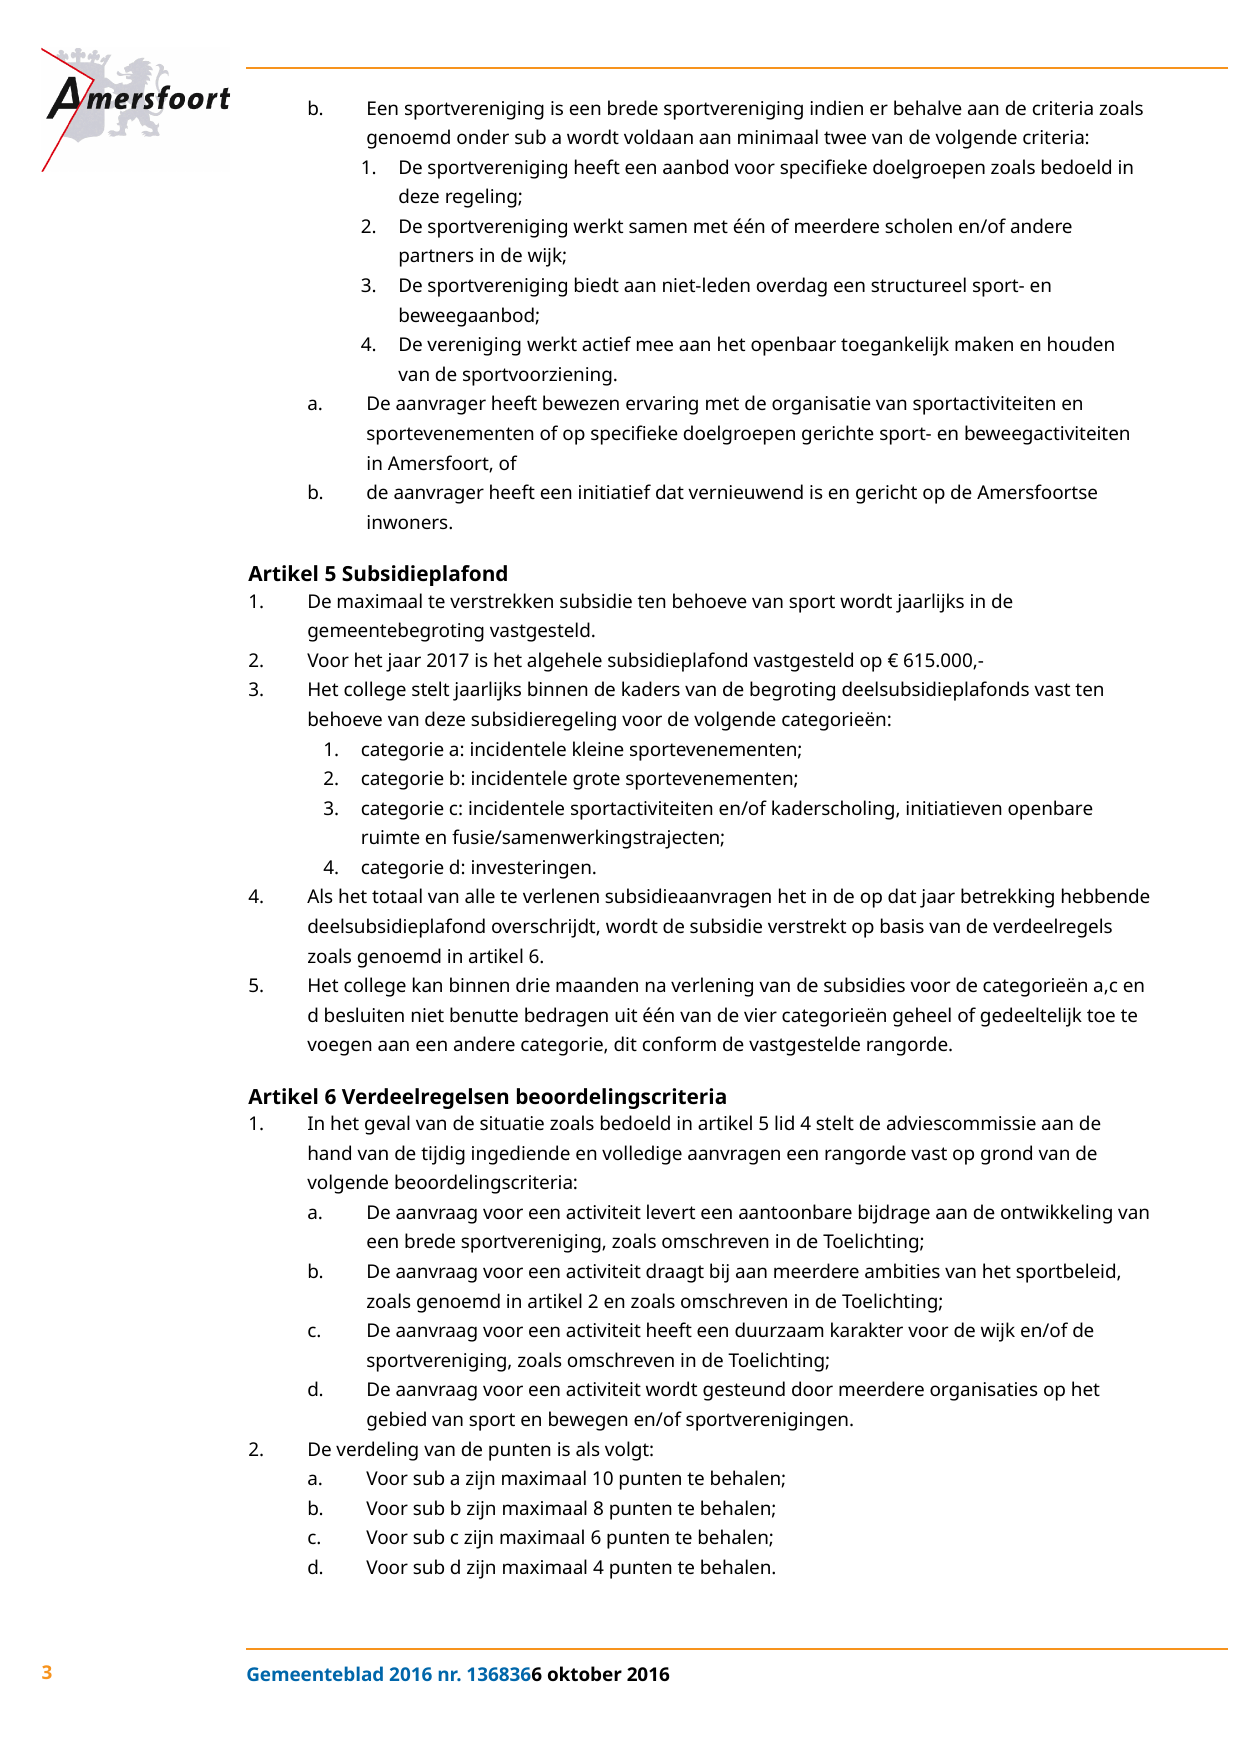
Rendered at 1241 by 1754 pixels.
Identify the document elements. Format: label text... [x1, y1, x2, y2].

list Het college stelt jaarlijks binnen de kaders van de begroting deelsubsidieplafonds vast ten behoeve van deze subsidieregeling voor de volgende categorieën: [248, 677, 1152, 732]
list Voor sub b zijn maximaal 8 punten te behalen; [307, 1495, 1152, 1521]
list De aanvraag voor een activiteit wordt gesteund door meerdere organisaties op het gebied van sport en bewegen en/of sportverenigingen. [307, 1377, 1152, 1432]
list Voor het jaar 2017 is het algehele subsidieplafond vastgesteld op € 615.000,- [248, 647, 1152, 673]
list De aanvraag voor een activiteit heeft een duurzaam karakter voor de wijk en/of de sportvereniging, zoals omschreven in de Toelichting; [307, 1317, 1152, 1373]
list De verdeling van de punten is als volgt: [248, 1436, 1152, 1462]
list De sportvereniging heeft een aanbod voor specifieke doelgroepen zoals bedoeld in deze regeling; [361, 154, 1152, 209]
list De aanvrager heeft bewezen ervaring met de organisatie van sportactiviteiten en sportevenementen of op specifieke doelgroepen gerichte sport- en beweegactiviteiten in Amersfoort, of [307, 391, 1152, 476]
list De sportvereniging werkt samen met één of meerdere scholen en/of andere partners in de wijk; [361, 213, 1152, 268]
list categorie d: investeringen. [323, 854, 1152, 880]
list Voor sub d zijn maximaal 4 punten te behalen. [307, 1554, 1152, 1580]
list De vereniging werkt actief mee aan het openbaar toegankelijk maken en houden van de sportvoorziening. [361, 331, 1152, 387]
text Artikel 5 Subsidieplafond [248, 559, 1152, 588]
text Artikel 6 Verdeelregelsen beoordelingscriteria [248, 1082, 1152, 1110]
list De aanvraag voor een activiteit draagt bij aan meerdere ambities van het sportbeleid, zoals genoemd in artikel 2 en zoals omschreven in de Toelichting; [307, 1258, 1152, 1314]
list categorie a: incidentele kleine sportevenementen; [323, 736, 1152, 761]
list Voor sub a zijn maximaal 10 punten te behalen; [307, 1465, 1152, 1491]
list Het college kan binnen drie maanden na verlening van de subsidies voor de categorieën a,c en d besluiten niet benutte bedragen uit één van de vier categorieën geheel of gedeeltelijk toe te voegen aan een andere categorie, dit conform de vastgestelde rangorde. [248, 972, 1152, 1057]
picture [41, 47, 231, 172]
list In het geval van de situatie zoals bedoeld in artikel 5 lid 4 stelt de adviescommissie aan de hand van de tijdig ingediende en volledige aanvragen een rangorde vast op grond van de volgende beoordelingscriteria: [248, 1110, 1152, 1195]
list De aanvraag voor een activiteit levert een aantoonbare bijdrage aan de ontwikkeling van een brede sportvereniging, zoals omschreven in de Toelichting; [307, 1199, 1152, 1254]
list De sportvereniging biedt aan niet-leden overdag een structureel sport- en beweegaanbod; [361, 272, 1152, 328]
list Voor sub c zijn maximaal 6 punten te behalen; [307, 1524, 1152, 1550]
list categorie c: incidentele sportactiviteiten en/of kaderscholing, initiatieven openbare ruimte en fusie/samenwerkingstrajecten; [323, 795, 1152, 850]
list Een sportvereniging is een brede sportvereniging indien er behalve aan de criteria zoals genoemd onder sub a wordt voldaan aan minimaal twee van de volgende criteria: [307, 95, 1152, 150]
list categorie b: incidentele grote sportevenementen; [323, 765, 1152, 791]
list Als het totaal van alle te verlenen subsidieaanvragen het in de op dat jaar betrekking hebbende deelsubsidieplafond overschrijdt, wordt de subsidie verstrekt op basis van de verdeelregels zoals genoemd in artikel 6. [248, 884, 1152, 968]
list de aanvrager heeft een initiatief dat vernieuwend is en gericht op de Amersfoortse inwoners. [307, 479, 1152, 535]
list De maximaal te verstrekken subsidie ten behoeve van sport wordt jaarlijks in de gemeentebegroting vastgesteld. [248, 588, 1152, 643]
